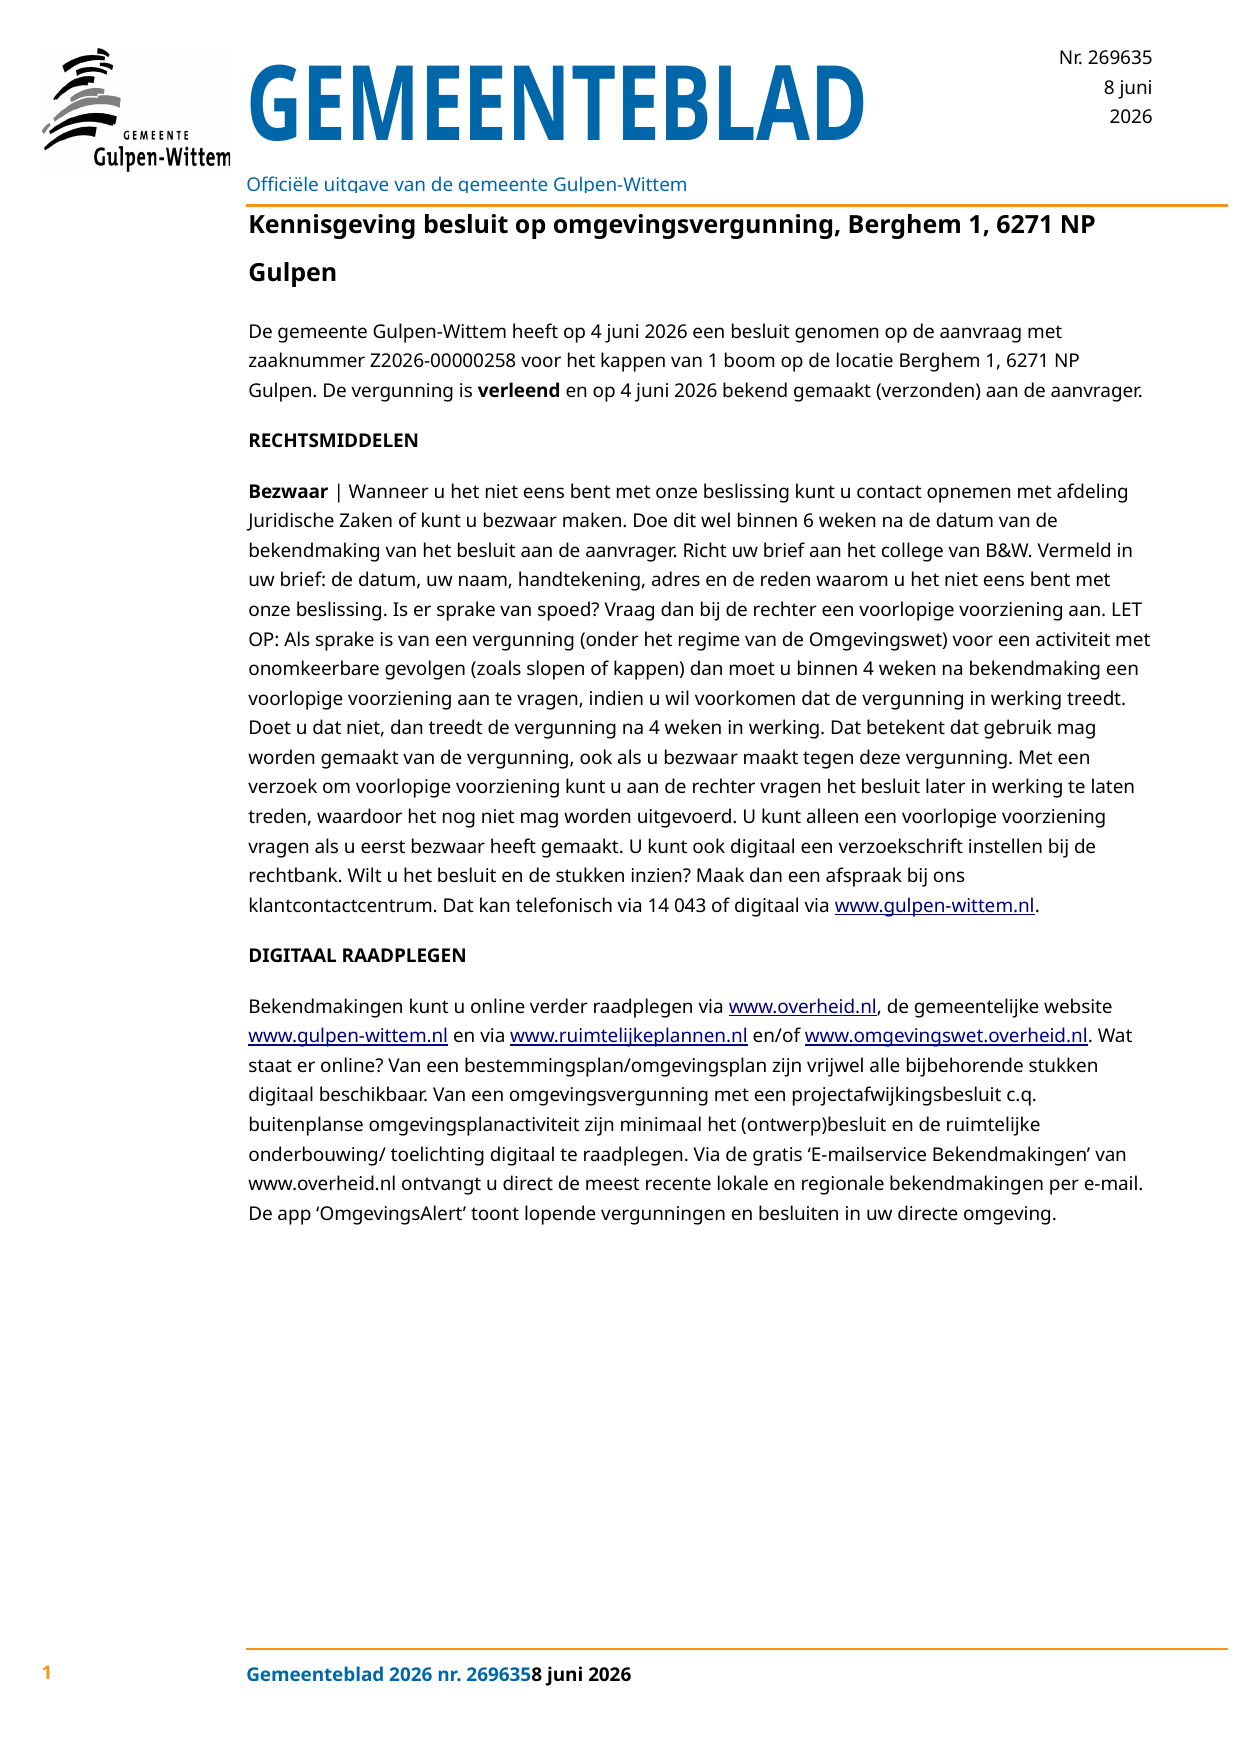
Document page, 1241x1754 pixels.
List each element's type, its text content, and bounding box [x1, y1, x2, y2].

text DIGITAAL RAADPLEGEN [248, 942, 1152, 968]
picture [41, 47, 231, 172]
text De gemeente Gulpen-Wittem heeft op 4 juni 2026 een besluit genomen op de aanvraag met zaaknummer Z2026-00000258 voor het kappen van 1 boom op de locatie Berghem 1, 6271 NP Gulpen. De vergunning is verleend en op 4 juni 2026 bekend gemaakt (verzonden) aan de aanvrager. [248, 318, 1152, 403]
text RECHTSMIDDELEN [248, 427, 1152, 453]
text Bekendmakingen kunt u online verder raadplegen via www.overheid.nl, de gemeentelijke website www.gulpen-wittem.nl en via www.ruimtelijkeplannen.nl en/of www.omgevingswet.overheid.nl. Wat staat er online? Van een bestemmingsplan/omgevingsplan zijn vrijwel alle bijbehorende stukken digitaal beschikbaar. Van een omgevingsvergunning met een projectafwijkingsbesluit c.q. buitenplanse omgevingsplanactiviteit zijn minimaal het (ontwerp)besluit en de ruimtelijke onderbouwing/ toelichting digitaal te raadplegen. Via de gratis ‘E-mailservice Bekendmakingen’ van www.overheid.nl ontvangt u direct de meest recente lokale en regionale bekendmakingen per e-mail. De app ‘OmgevingsAlert’ toont lopende vergunningen en besluiten in uw directe omgeving. [248, 993, 1152, 1226]
text Kennisgeving besluit op omgevingsvergunning, Berghem 1, 6271 NP Gulpen [248, 207, 1152, 288]
text Bezwaar | Wanneer u het niet eens bent met onze beslissing kunt u contact opnemen met afdeling Juridische Zaken of kunt u bezwaar maken. Doe dit wel binnen 6 weken na de datum van de bekendmaking van het besluit aan de aanvrager. Richt uw brief aan het college van B&W. Vermeld in uw brief: de datum, uw naam, handtekening, adres en de reden waarom u het niet eens bent met onze beslissing. Is er sprake van spoed? Vraag dan bij de rechter een voorlopige voorziening aan. LET OP: Als sprake is van een vergunning (onder het regime van de Omgevingswet) voor een activiteit met onomkeerbare gevolgen (zoals slopen of kappen) dan moet u binnen 4 weken na bekendmaking een voorlopige voorziening aan te vragen, indien u wil voorkomen dat de vergunning in werking treedt. Doet u dat niet, dan treedt de vergunning na 4 weken in werking. Dat betekent dat gebruik mag worden gemaakt van de vergunning, ook als u bezwaar maakt tegen deze vergunning. Met een verzoek om voorlopige voorziening kunt u aan de rechter vragen het besluit later in werking te laten treden, waardoor het nog niet mag worden uitgevoerd. U kunt alleen een voorlopige voorziening vragen als u eerst bezwaar heeft gemaakt. U kunt ook digitaal een verzoekschrift instellen bij de rechtbank. Wilt u het besluit en de stukken inzien? Maak dan een afspraak bij ons klantcontactcentrum. Dat kan telefonisch via 14 043 of digitaal via www.gulpen-wittem.nl. [248, 478, 1152, 918]
